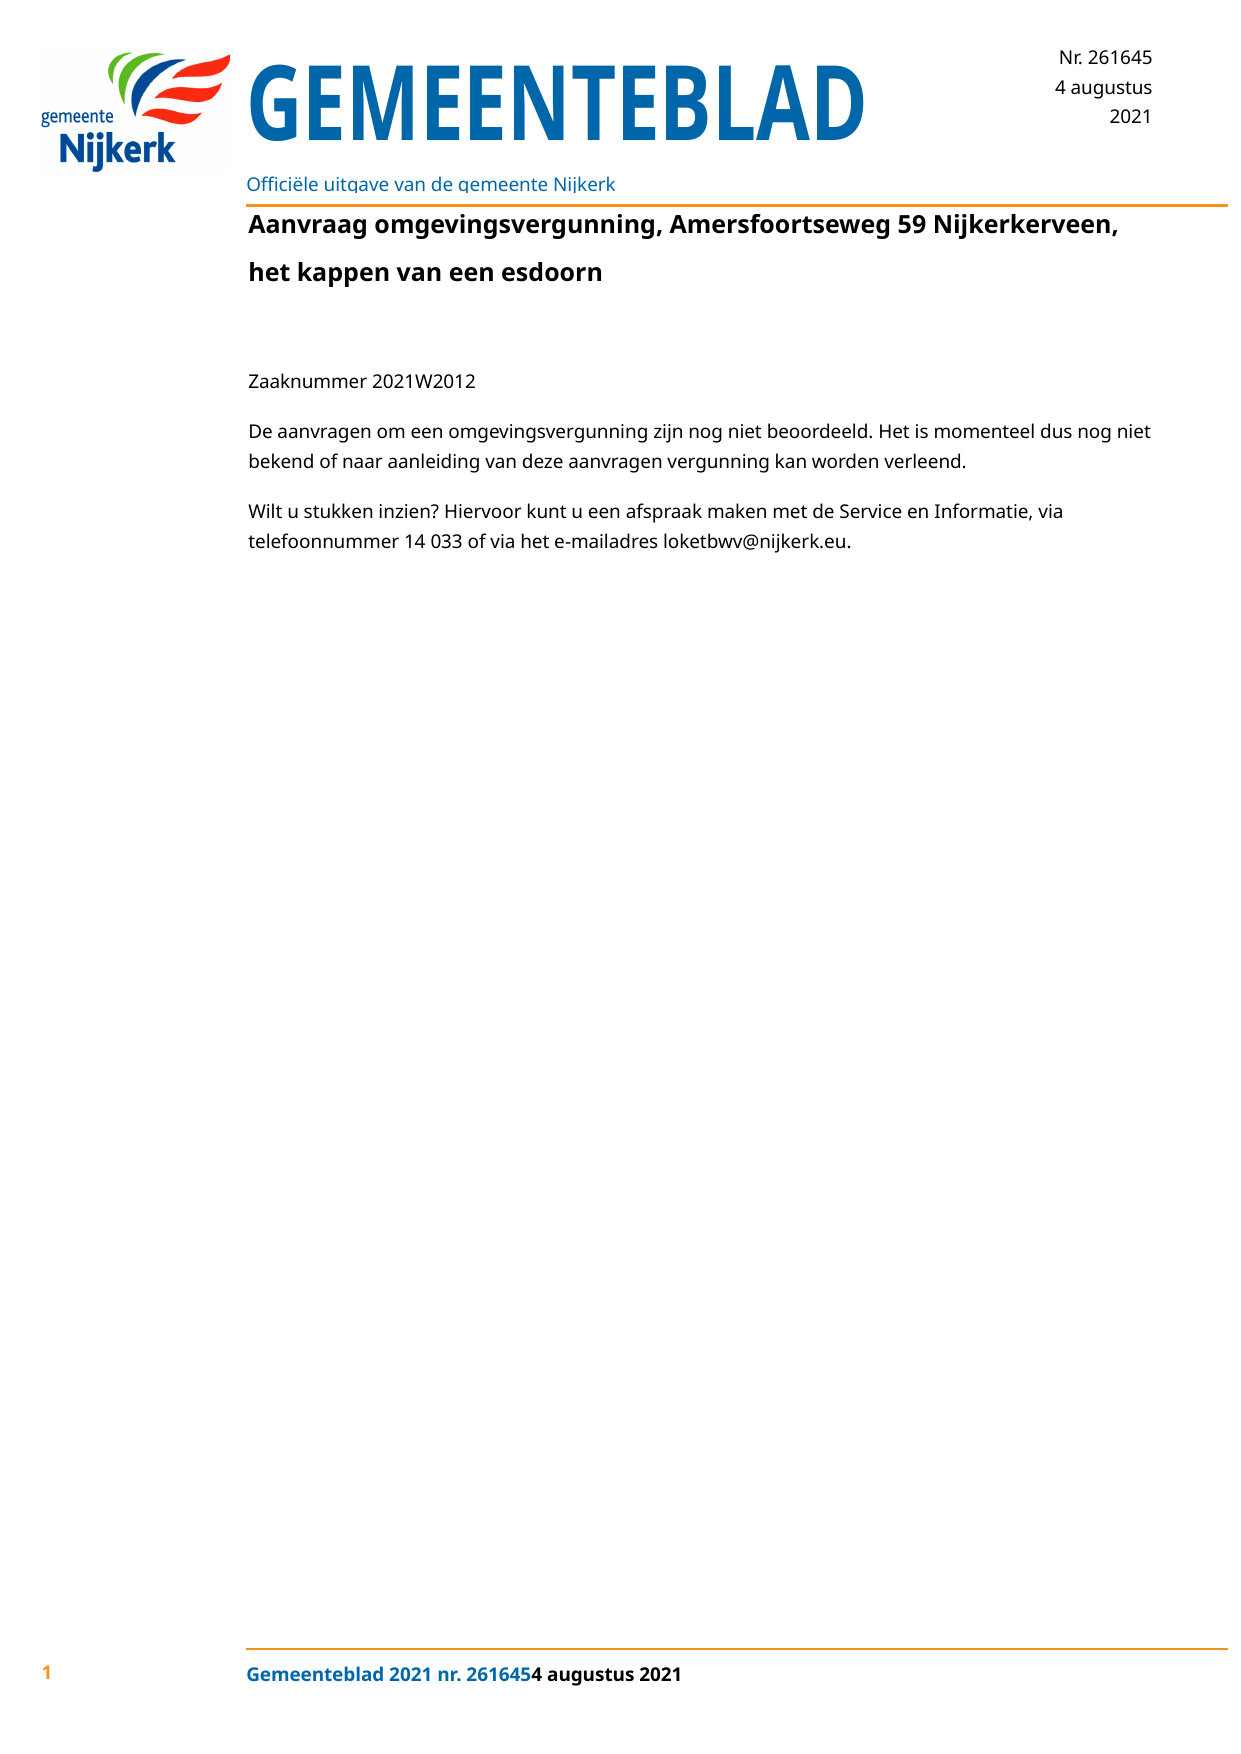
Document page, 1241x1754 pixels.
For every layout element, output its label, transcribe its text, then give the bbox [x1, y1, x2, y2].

picture [41, 47, 231, 172]
text Aanvraag omgevingsvergunning, Amersfoortseweg 59 Nijkerkerveen, het kappen van een esdoorn [248, 207, 1152, 288]
text De aanvragen om een omgevingsvergunning zijn nog niet beoordeeld. Het is momenteel dus nog niet bekend of naar aanleiding van deze aanvragen vergunning kan worden verleend. [248, 419, 1152, 474]
text Zaaknummer 2021W2012 [248, 368, 1152, 394]
text Wilt u stukken inzien? Hiervoor kunt u een afspraak maken met de Service en Informatie, via telefoonnummer 14 033 of via het e-mailadres loketbwv@nijkerk.eu. [248, 499, 1152, 554]
